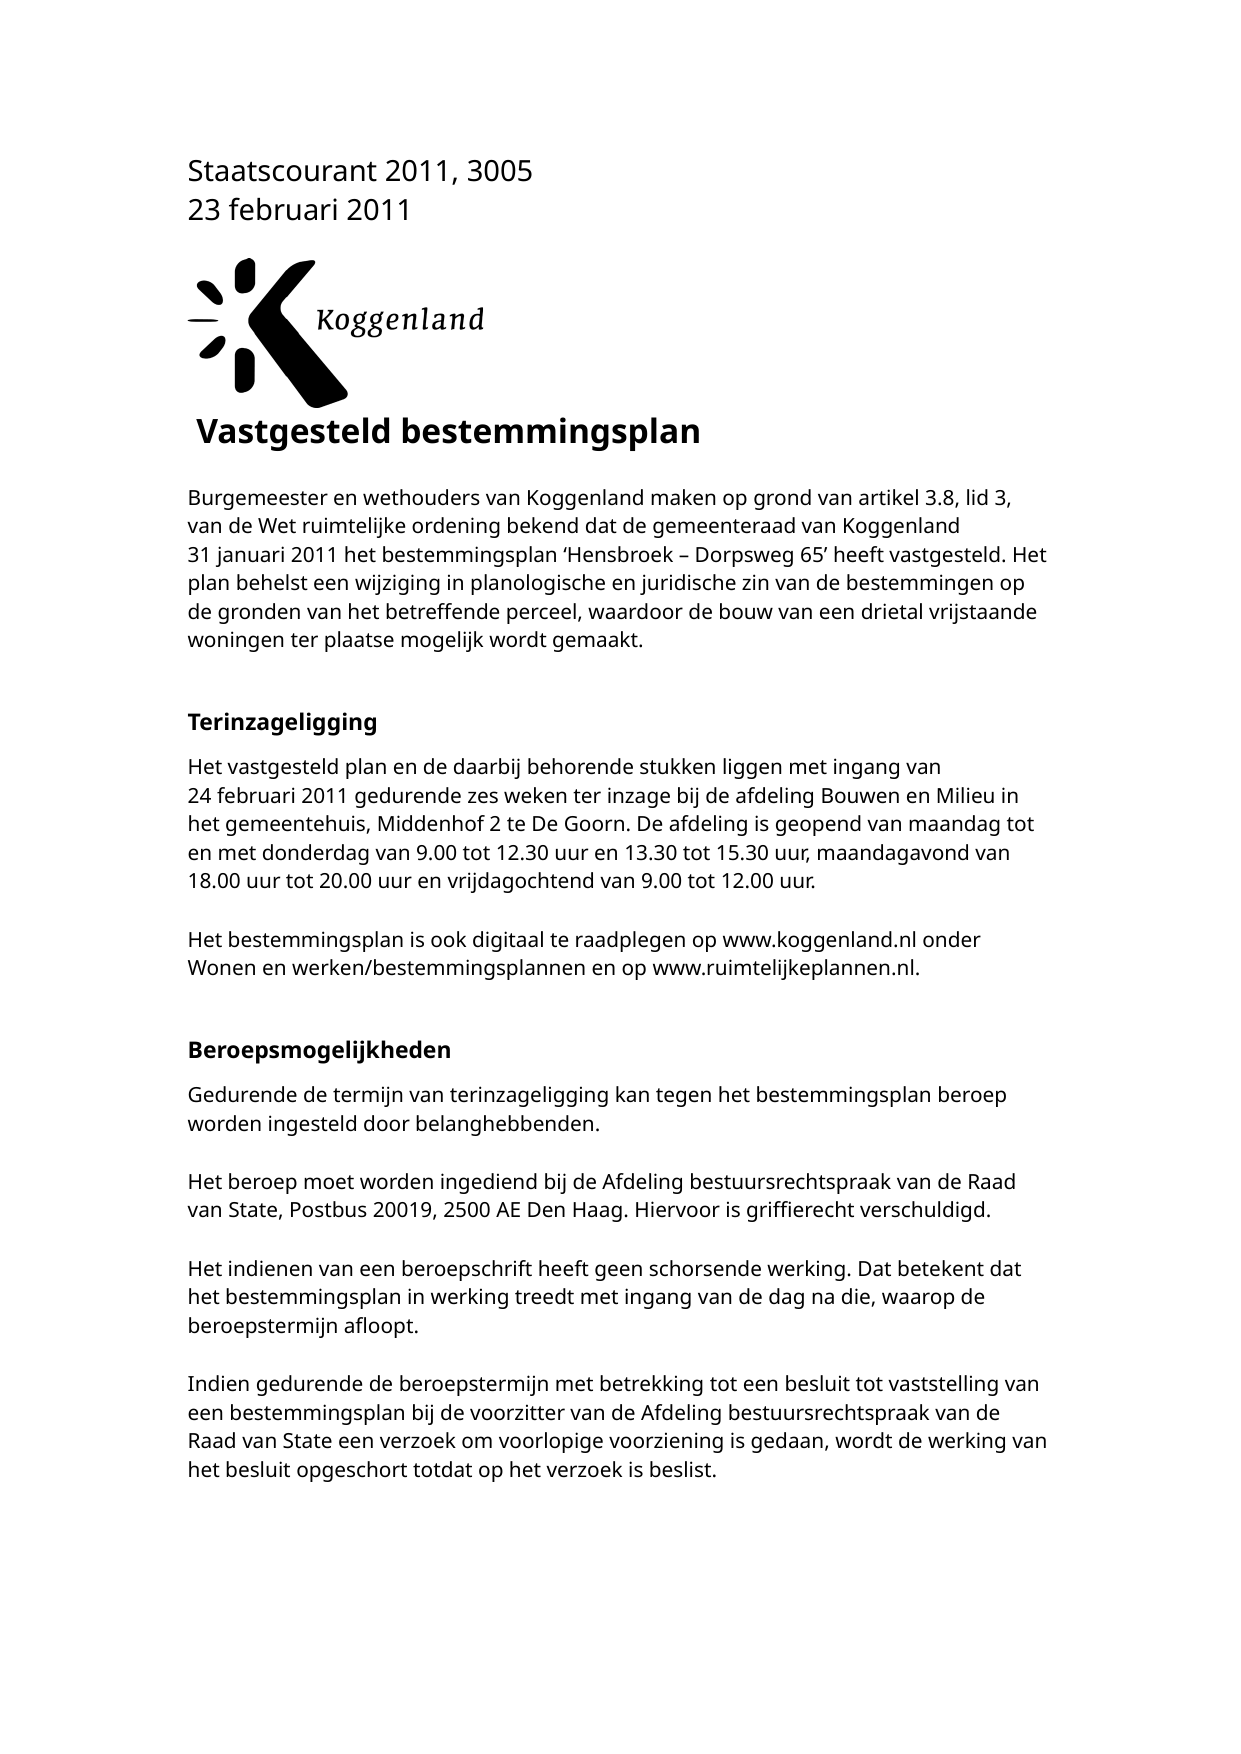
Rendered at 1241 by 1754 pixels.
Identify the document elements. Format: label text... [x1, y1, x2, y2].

text Het bestemmingsplan is ook digitaal te raadplegen op www.koggenland.nl onder Wonen en werken/bestemmingsplannen en op www.ruimtelijkeplannen.nl. [187, 925, 1053, 982]
text Het indienen van een beroepschrift heeft geen schorsende werking. Dat betekent dat het bestemmingsplan in werking treedt met ingang van de dag na die, waarop de beroepstermijn afloopt. [187, 1254, 1053, 1339]
text Burgemeester en wethouders van Koggenland maken op grond van artikel 3.8, lid 3, van de Wet ruimtelijke ordening bekend dat de gemeenteraad van Koggenland 31 januari 2011 het bestemmingsplan ‘Hensbroek – Dorpsweg 65’ heeft vastgesteld. Het plan behelst een wijziging in planologische en juridische zin van de bestemmingen op de gronden van het betreffende perceel, waardoor de bouw van een drietal vrijstaande woningen ter plaatse mogelijk wordt gemaakt. [187, 483, 1053, 654]
text 23 februari 2011 [187, 190, 1053, 229]
text Het vastgesteld plan en de daarbij behorende stukken liggen met ingang van 24 februari 2011 gedurende zes weken ter inzage bij de afdeling Bouwen en Milieu in het gemeentehuis, Middenhof 2 te De Goorn. De afdeling is geopend van maandag tot en met donderdag van 9.00 tot 12.30 uur en 13.30 tot 15.30 uur, maandagavond van 18.00 uur tot 20.00 uur en vrijdagochtend van 9.00 tot 12.00 uur. [187, 752, 1053, 895]
subtitle Terinzageligging [187, 706, 1053, 737]
picture [187, 258, 484, 408]
subtitle Beroepsmogelijkheden [187, 1034, 1053, 1065]
text Staatscourant 2011, 3005 [187, 150, 1053, 190]
text Het beroep moet worden ingediend bij de Afdeling bestuursrechtspraak van de Raad van State, Postbus 20019, 2500 AE Den Haag. Hiervoor is griffierecht verschuldigd. [187, 1167, 1053, 1224]
subtitle Vastgesteld bestemmingsplan [187, 271, 1053, 453]
text Gedurende de termijn van terinzageligging kan tegen het bestemmingsplan beroep worden ingesteld door belanghebbenden. [187, 1080, 1053, 1137]
text Indien gedurende de beroepstermijn met betrekking tot een besluit tot vaststelling van een bestemmingsplan bij de voorzitter van de Afdeling bestuursrechtspraak van de Raad van State een verzoek om voorlopige voorziening is gedaan, wordt de werking van het besluit opgeschort totdat op het verzoek is beslist. [187, 1369, 1053, 1483]
